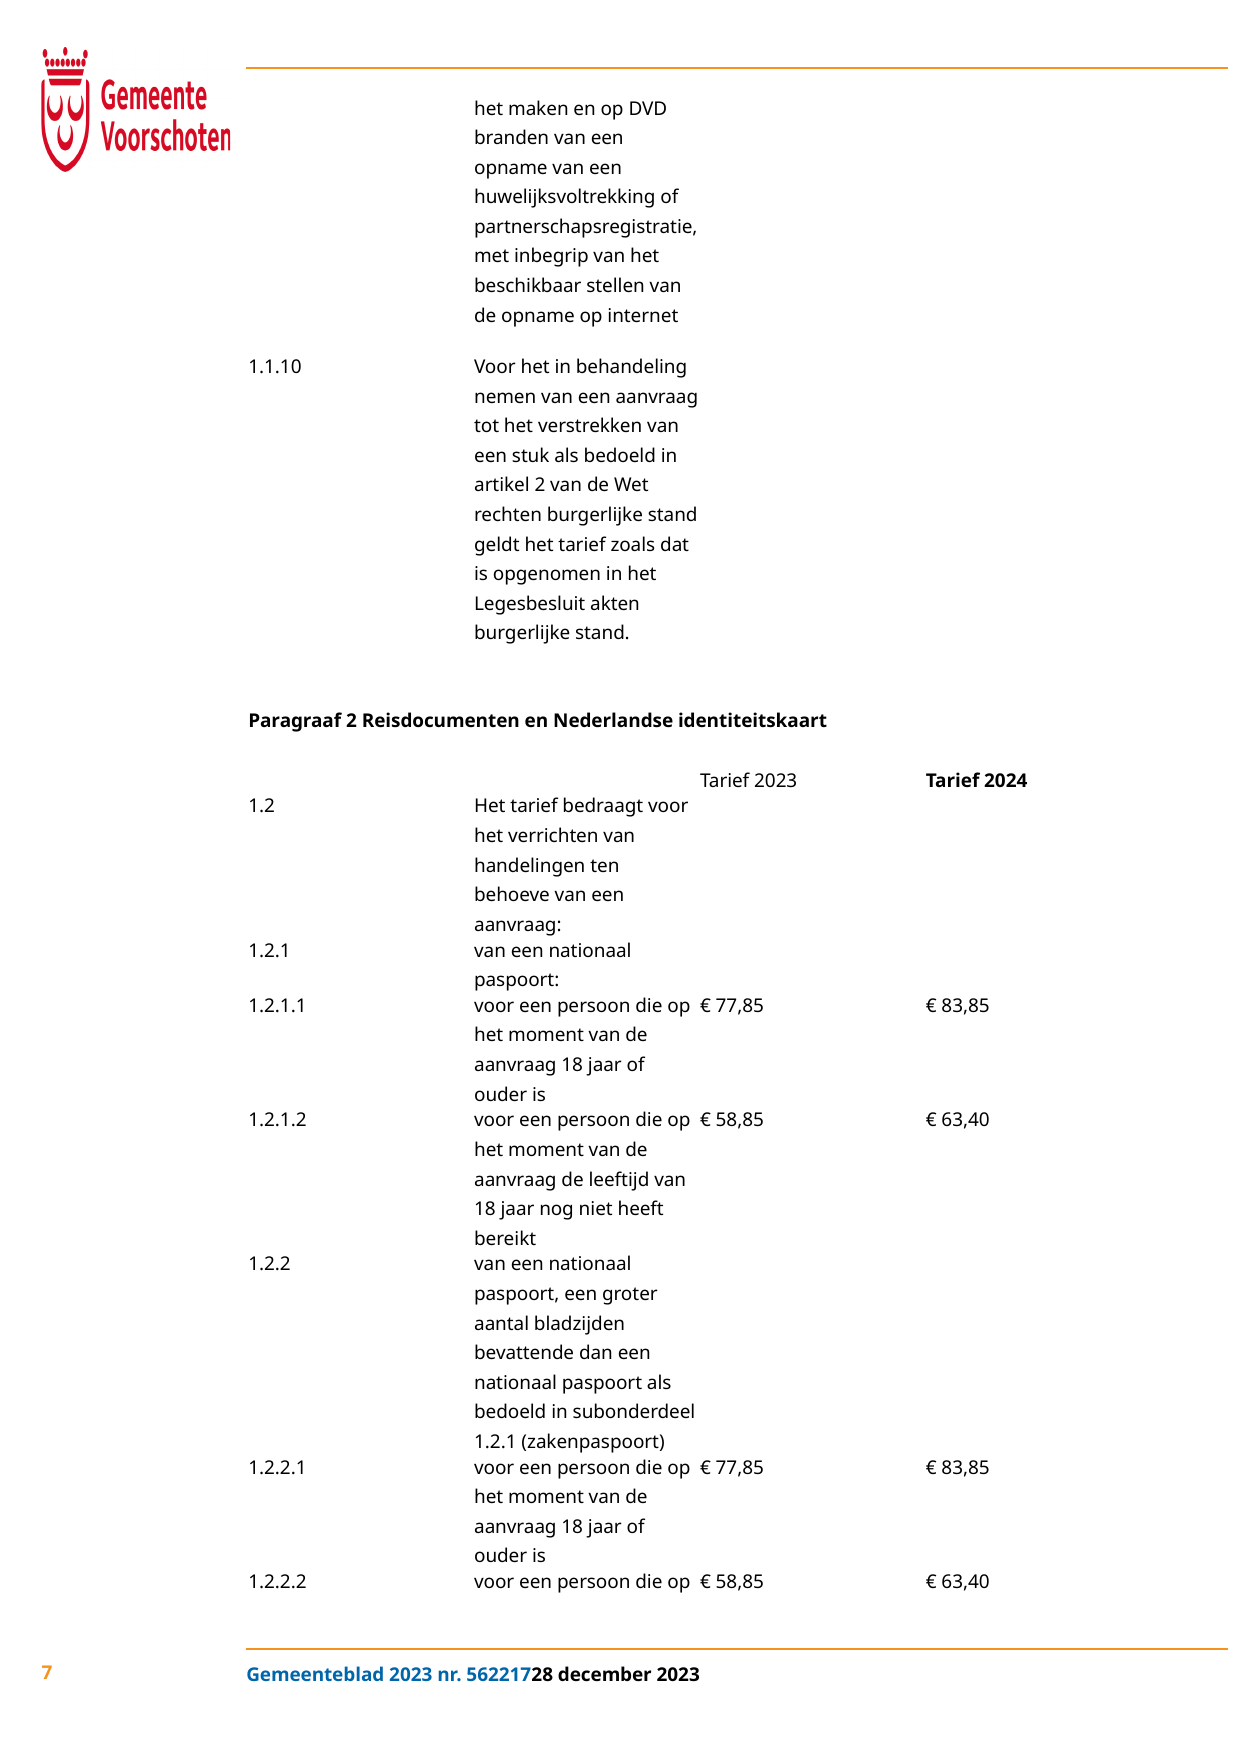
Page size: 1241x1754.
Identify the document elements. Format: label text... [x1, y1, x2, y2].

table_cell [248, 95, 474, 328]
text Paragraaf 2 Reisdocumenten en Nederlandse identiteitskaart [248, 708, 1152, 733]
table_cell € 77,85 [700, 1454, 926, 1568]
table_cell [248, 328, 474, 353]
table_cell [700, 353, 926, 645]
table_cell 1.2.2.2 [248, 1568, 474, 1594]
table_cell van een nationaal paspoort, een groter aantal bladzijden bevattende dan een nationaal paspoort als bedoeld in subonderdeel 1.2.1 (zakenpaspoort) [474, 1251, 700, 1454]
table_cell [926, 793, 1152, 937]
table_cell 1.2.1.2 [248, 1107, 474, 1251]
table_cell [926, 328, 1152, 353]
table_header [248, 767, 474, 793]
table_cell het maken en op DVD branden van een opname van een huwelijksvoltrekking of partnerschapsregistratie, met inbegrip van het beschikbaar stellen van de opname op internet [474, 95, 700, 328]
table_cell 1.2 [248, 793, 474, 937]
table_cell voor een persoon die op het moment van de aanvraag 18 jaar of ouder is [474, 1454, 700, 1568]
table_cell € 58,85 [700, 1568, 926, 1594]
table_cell voor een persoon die op het moment van de aanvraag 18 jaar of ouder is [474, 992, 700, 1107]
table_header Tarief 2023 [700, 767, 926, 793]
table_cell [700, 937, 926, 992]
table_cell Het tarief bedraagt voor het verrichten van handelingen ten behoeve van een aanvraag: [474, 793, 700, 937]
table_cell [700, 793, 926, 937]
picture [41, 47, 231, 172]
table_cell [700, 328, 926, 353]
table_cell € 83,85 [926, 1454, 1152, 1568]
table_cell 1.2.1.1 [248, 992, 474, 1107]
table_cell [926, 353, 1152, 645]
table_cell 1.2.1 [248, 937, 474, 992]
table_cell voor een persoon die op het moment van de aanvraag de leeftijd van 18 jaar nog niet heeft bereikt [474, 1107, 700, 1251]
table_cell [474, 328, 700, 353]
table_cell € 83,85 [926, 992, 1152, 1107]
table_cell [926, 1251, 1152, 1454]
table_cell 1.2.2.1 [248, 1454, 474, 1568]
table_cell [926, 937, 1152, 992]
table_cell [700, 1251, 926, 1454]
table_header Tarief 2024 [926, 767, 1152, 793]
table_cell € 63,40 [926, 1107, 1152, 1251]
table_cell Voor het in behandeling nemen van een aanvraag tot het verstrekken van een stuk als bedoeld in artikel 2 van de Wet rechten burgerlijke stand geldt het tarief zoals dat is opgenomen in het Legesbesluit akten burgerlijke stand. [474, 353, 700, 645]
table_cell [926, 95, 1152, 328]
table_cell [700, 95, 926, 328]
table_cell € 58,85 [700, 1107, 926, 1251]
table_cell € 77,85 [700, 992, 926, 1107]
table_cell 1.2.2 [248, 1251, 474, 1454]
table_cell € 63,40 [926, 1568, 1152, 1594]
table_cell van een nationaal paspoort: [474, 937, 700, 992]
table_header [474, 767, 700, 793]
table_cell 1.1.10 [248, 353, 474, 645]
table_cell voor een persoon die op [474, 1568, 700, 1594]
